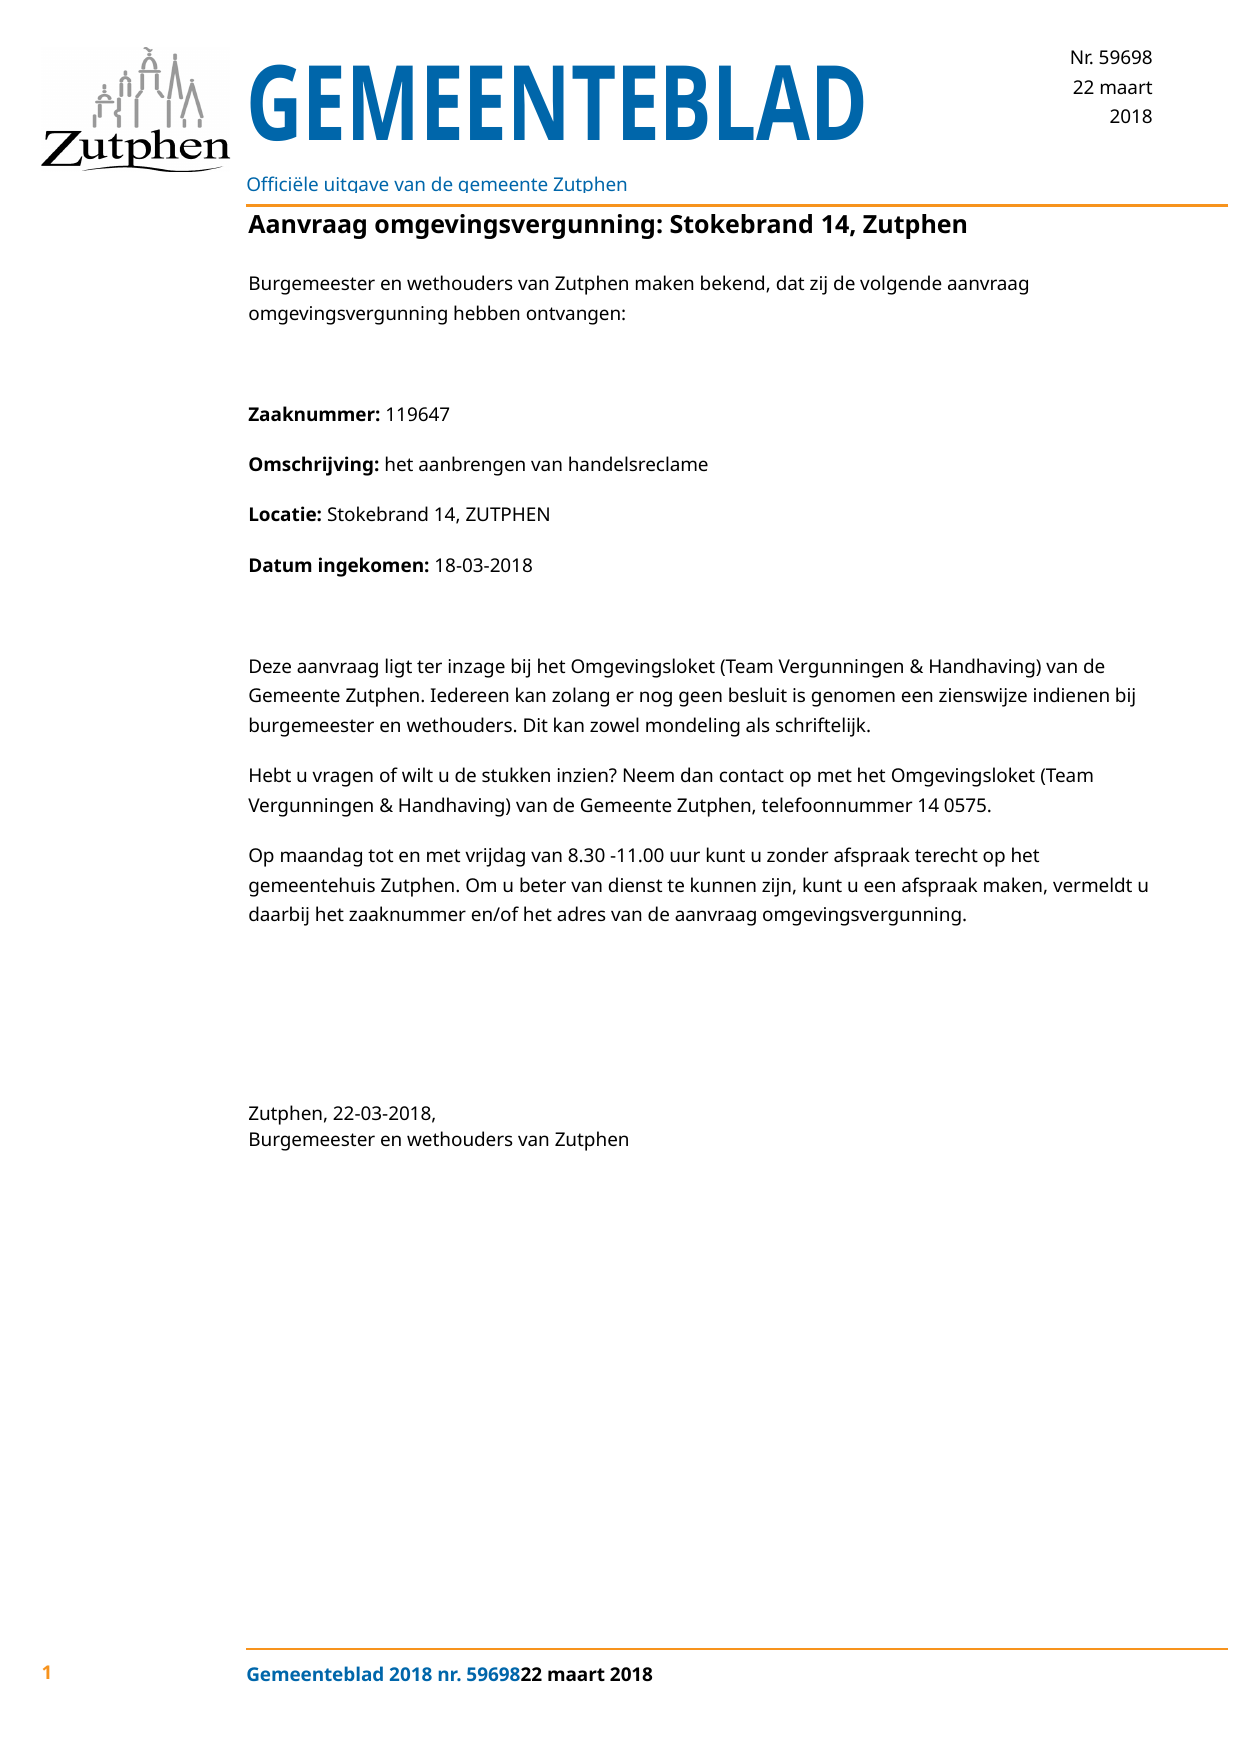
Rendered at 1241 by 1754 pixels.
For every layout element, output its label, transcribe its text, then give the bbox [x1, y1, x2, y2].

text Op maandag tot en met vrijdag van 8.30 -11.00 uur kunt u zonder afspraak terecht op het gemeentehuis Zutphen. Om u beter van dienst te kunnen zijn, kunt u een afspraak maken, vermeldt u daarbij het zaaknummer en/of het adres van de aanvraag omgevingsvergunning. [248, 842, 1152, 927]
text Burgemeester en wethouders van Zutphen maken bekend, dat zij de volgende aanvraag omgevingsvergunning hebben ontvangen: [248, 270, 1152, 326]
text Burgemeester en wethouders van Zutphen [248, 1126, 1152, 1152]
text Datum ingekomen: 18-03-2018 [248, 552, 1152, 578]
text Zutphen, 22-03-2018, [248, 1101, 1152, 1126]
text Zaaknummer: 119647 [248, 401, 1152, 426]
text Aanvraag omgevingsvergunning: Stokebrand 14, Zutphen [248, 207, 1152, 241]
text Locatie: Stokebrand 14, ZUTPHEN [248, 502, 1152, 527]
text Hebt u vragen of wilt u de stukken inzien? Neem dan contact op met het Omgevingsloket (Team Vergunningen & Handhaving) van de Gemeente Zutphen, telefoonnummer 14 0575. [248, 762, 1152, 818]
picture [41, 47, 231, 172]
text Deze aanvraag ligt ter inzage bij het Omgevingsloket (Team Vergunningen & Handhaving) van de Gemeente Zutphen. Iedereen kan zolang er nog geen besluit is genomen een zienswijze indienen bij burgemeester en wethouders. Dit kan zowel mondeling als schriftelijk. [248, 653, 1152, 738]
text Omschrijving: het aanbrengen van handelsreclame [248, 451, 1152, 477]
